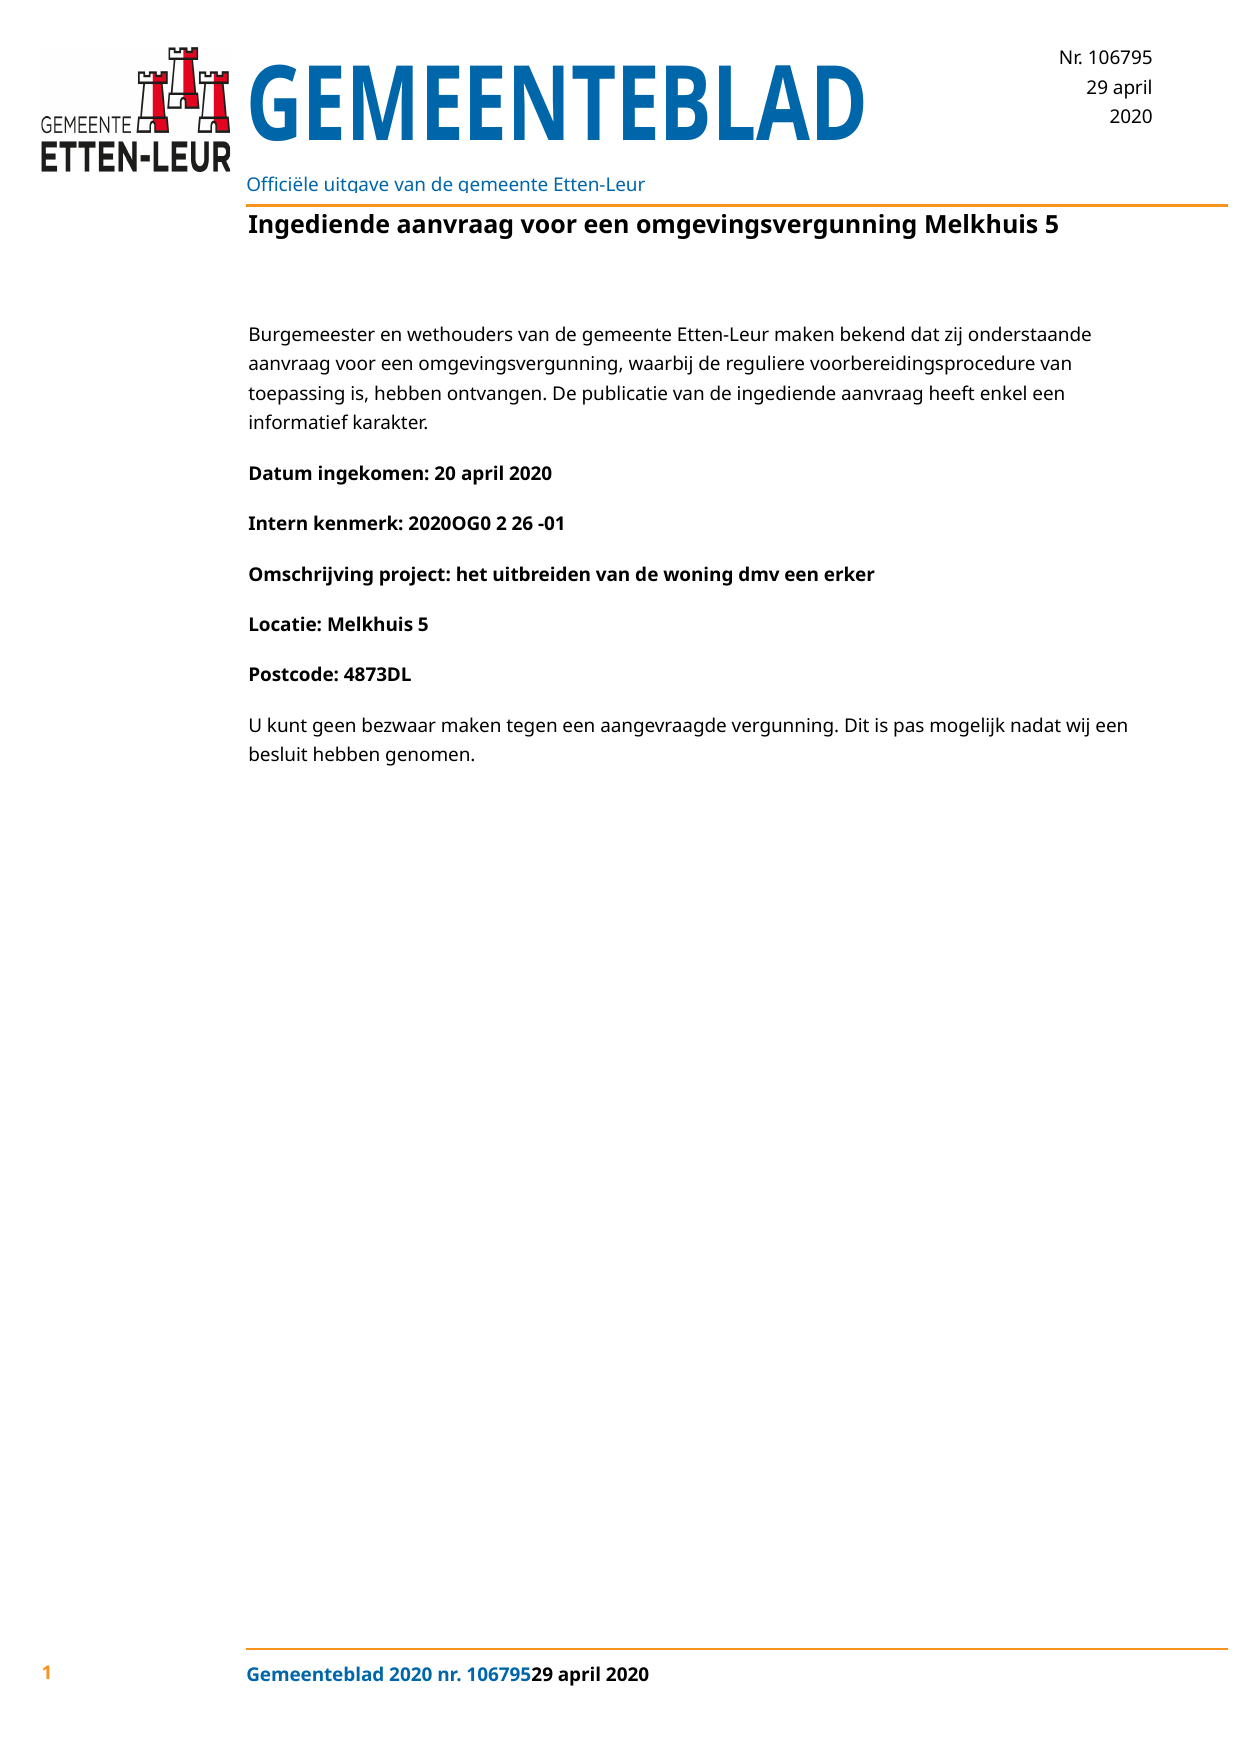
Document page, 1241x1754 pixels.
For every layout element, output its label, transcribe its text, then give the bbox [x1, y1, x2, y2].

text Intern kenmerk: 2020OG0 2 26 -01 [248, 510, 1152, 536]
text U kunt geen bezwaar maken tegen een aangevraagde vergunning. Dit is pas mogelijk nadat wij een besluit hebben genomen. [248, 712, 1152, 767]
text Burgemeester en wethouders van de gemeente Etten-Leur maken bekend dat zij onderstaande aanvraag voor een omgevingsvergunning, waarbij de reguliere voorbereidingsprocedure van toepassing is, hebben ontvangen. De publicatie van de ingediende aanvraag heeft enkel een informatief karakter. [248, 321, 1152, 435]
picture [41, 47, 231, 172]
text Ingediende aanvraag voor een omgevingsvergunning Melkhuis 5 [248, 207, 1152, 241]
text Locatie: Melkhuis 5 [248, 611, 1152, 637]
text Postcode: 4873DL [248, 662, 1152, 687]
text Datum ingekomen: 20 april 2020 [248, 460, 1152, 486]
text Omschrijving project: het uitbreiden van de woning dmv een erker [248, 561, 1152, 586]
